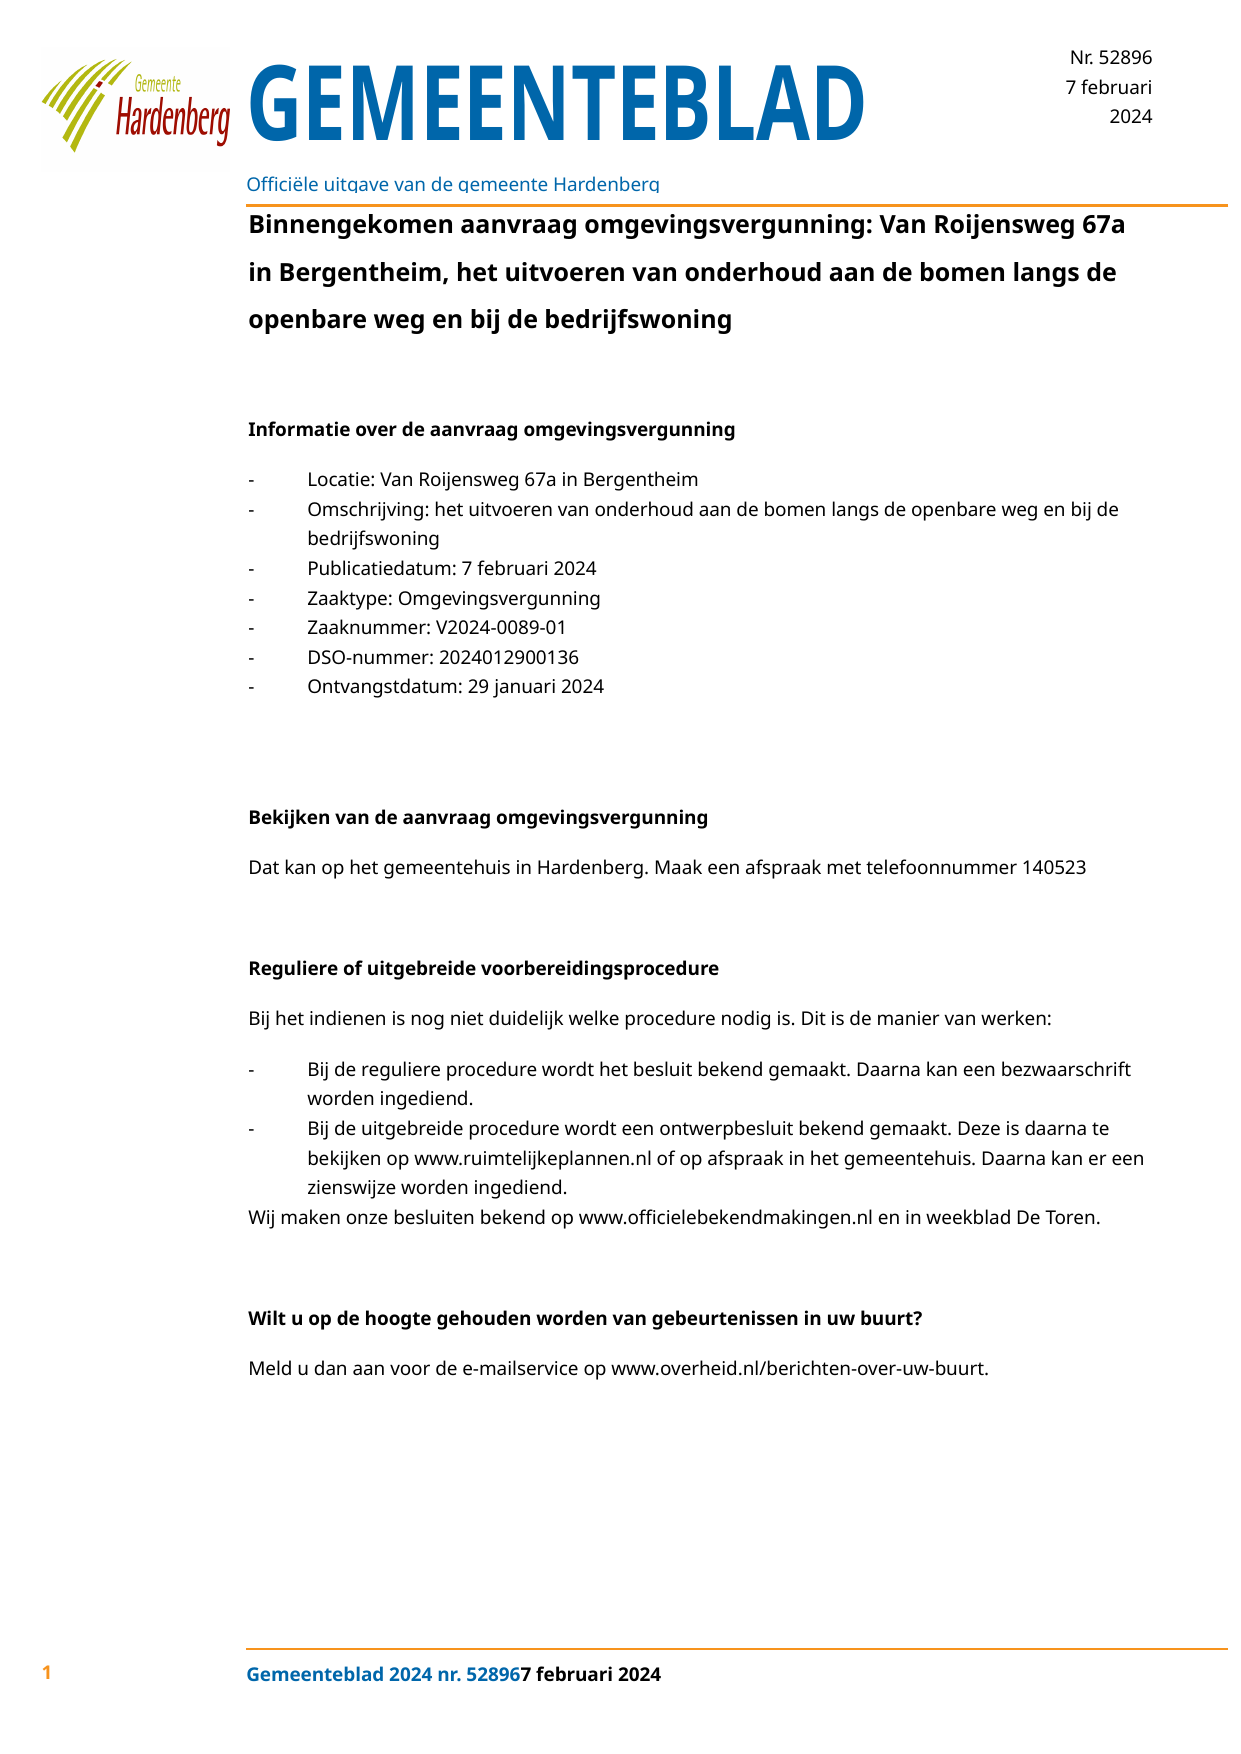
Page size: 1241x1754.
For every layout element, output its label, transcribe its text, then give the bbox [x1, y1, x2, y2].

list DSO-nummer: 2024012900136 [248, 644, 1152, 669]
text Bij het indienen is nog niet duidelijk welke procedure nodig is. Dit is de manier van werken: [248, 1006, 1152, 1031]
text Meld u dan aan voor de e-mailservice op www.overheid.nl/berichten-over-uw-buurt. [248, 1355, 1152, 1381]
text Wij maken onze besluiten bekend op www.officielebekendmakingen.nl en in weekblad De Toren. [248, 1204, 1152, 1229]
list Locatie: Van Roijensweg 67a in Bergentheim [248, 466, 1152, 492]
text Bekijken van de aanvraag omgevingsvergunning [248, 804, 1152, 829]
text Informatie over de aanvraag omgevingsvergunning [248, 416, 1152, 442]
picture [41, 47, 231, 172]
list Bij de reguliere procedure wordt het besluit bekend gemaakt. Daarna kan een bezwaarschrift worden ingediend. [248, 1056, 1152, 1111]
list Ontvangstdatum: 29 januari 2024 [248, 673, 1152, 699]
text Binnengekomen aanvraag omgevingsvergunning: Van Roijensweg 67a in Bergentheim, het uitvoeren van onderhoud aan de bomen langs de openbare weg en bij de bedrijfswoning [248, 207, 1152, 336]
list Publicatiedatum: 7 februari 2024 [248, 555, 1152, 581]
list Zaaknummer: V2024-0089-01 [248, 614, 1152, 640]
list Zaaktype: Omgevingsvergunning [248, 585, 1152, 610]
list Omschrijving: het uitvoeren van onderhoud aan de bomen langs de openbare weg en bij de bedrijfswoning [248, 496, 1152, 551]
text Reguliere of uitgebreide voorbereidingsprocedure [248, 955, 1152, 981]
list Bij de uitgebreide procedure wordt een ontwerpbesluit bekend gemaakt. Deze is daarna te bekijken op www.ruimtelijkeplannen.nl of op afspraak in het gemeentehuis. Daarna kan er een zienswijze worden ingediend. [248, 1115, 1152, 1200]
text Dat kan op het gemeentehuis in Hardenberg. Maak een afspraak met telefoonnummer 140523 [248, 854, 1152, 880]
text Wilt u op de hoogte gehouden worden van gebeurtenissen in uw buurt? [248, 1305, 1152, 1330]
